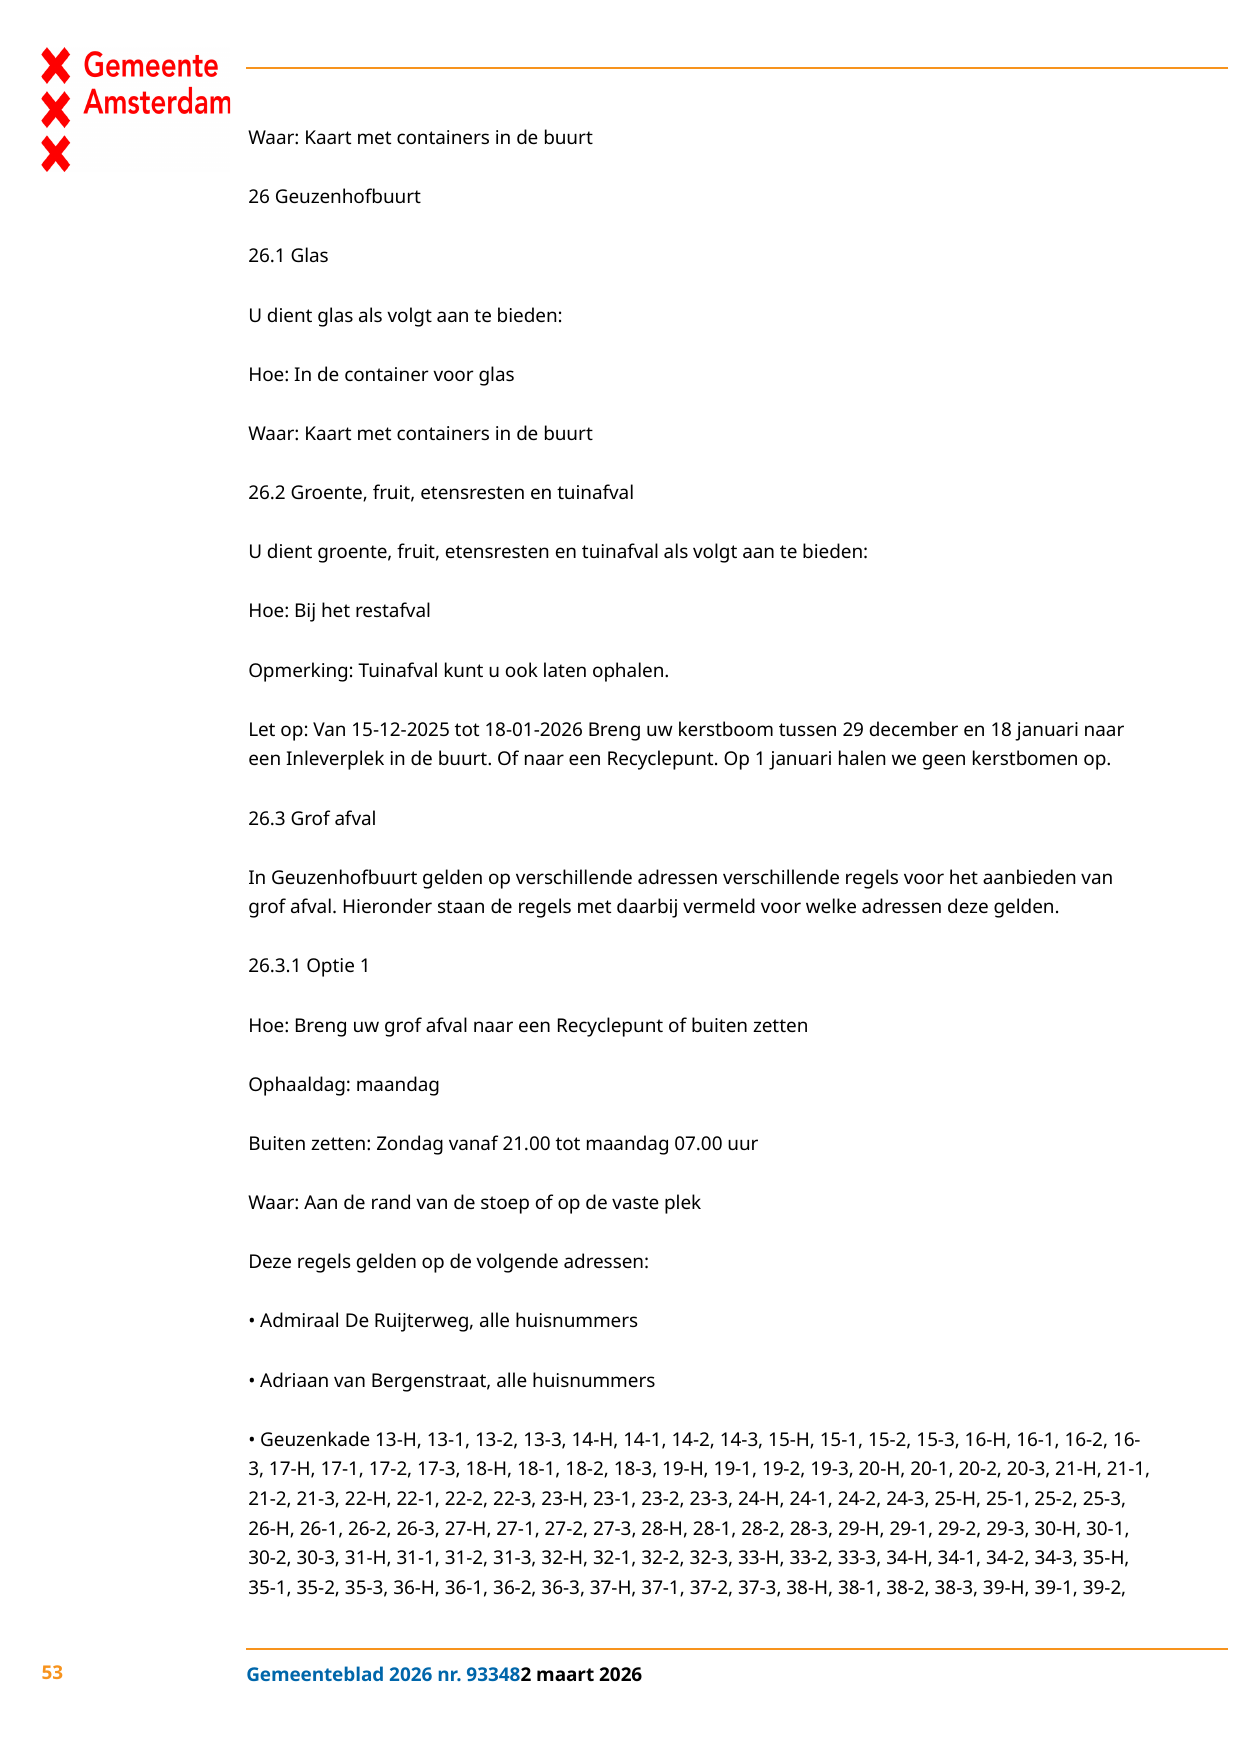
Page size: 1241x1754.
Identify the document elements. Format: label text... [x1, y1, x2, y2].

text 26.3 Grof afval [248, 805, 1152, 831]
text In Geuzenhofbuurt gelden op verschillende adressen verschillende regels voor het aanbieden van grof afval. Hieronder staan de regels met daarbij vermeld voor welke adressen deze gelden. [248, 864, 1152, 919]
text • Geuzenkade 13-H, 13-1, 13-2, 13-3, 14-H, 14-1, 14-2, 14-3, 15-H, 15-1, 15-2, 15-3, 16-H, 16-1, 16-2, 16-3, 17-H, 17-1, 17-2, 17-3, 18-H, 18-1, 18-2, 18-3, 19-H, 19-1, 19-2, 19-3, 20-H, 20-1, 20-2, 20-3, 21-H, 21-1, 21-2, 21-3, 22-H, 22-1, 22-2, 22-3, 23-H, 23-1, 23-2, 23-3, 24-H, 24-1, 24-2, 24-3, 25-H, 25-1, 25-2, 25-3, 26-H, 26-1, 26-2, 26-3, 27-H, 27-1, 27-2, 27-3, 28-H, 28-1, 28-2, 28-3, 29-H, 29-1, 29-2, 29-3, 30-H, 30-1, 30-2, 30-3, 31-H, 31-1, 31-2, 31-3, 32-H, 32-1, 32-2, 32-3, 33-H, 33-2, 33-3, 34-H, 34-1, 34-2, 34-3, 35-H, 35-1, 35-2, 35-3, 36-H, 36-1, 36-2, 36-3, 37-H, 37-1, 37-2, 37-3, 38-H, 38-1, 38-2, 38-3, 39-H, 39-1, 39-2, [248, 1426, 1152, 1600]
text 26.3.1 Optie 1 [248, 953, 1152, 978]
text • Adriaan van Bergenstraat, alle huisnummers [248, 1367, 1152, 1393]
text Hoe: In de container voor glas [248, 361, 1152, 387]
text U dient glas als volgt aan te bieden: [248, 302, 1152, 328]
text 26.2 Groente, fruit, etensresten en tuinafval [248, 479, 1152, 505]
text Hoe: Breng uw grof afval naar een Recyclepunt of buiten zetten [248, 1012, 1152, 1038]
text Buiten zetten: Zondag vanaf 21.00 tot maandag 07.00 uur [248, 1130, 1152, 1156]
text U dient groente, fruit, etensresten en tuinafval als volgt aan te bieden: [248, 538, 1152, 564]
text 26.1 Glas [248, 243, 1152, 268]
text Waar: Aan de rand van de stoep of op de vaste plek [248, 1189, 1152, 1215]
text Opmerking: Tuinafval kunt u ook laten ophalen. [248, 657, 1152, 683]
text Ophaaldag: maandag [248, 1071, 1152, 1097]
picture [41, 47, 231, 172]
text Hoe: Bij het restafval [248, 598, 1152, 623]
text Waar: Kaart met containers in de buurt [248, 124, 1152, 150]
text Let op: Van 15-12-2025 tot 18-01-2026 Breng uw kerstboom tussen 29 december en 18 januari naar een Inleverplek in de buurt. Of naar een Recyclepunt. Op 1 januari halen we geen kerstbomen op. [248, 716, 1152, 771]
text 26 Geuzenhofbuurt [248, 183, 1152, 209]
text Waar: Kaart met containers in de buurt [248, 420, 1152, 446]
text • Admiraal De Ruijterweg, alle huisnummers [248, 1308, 1152, 1333]
text Deze regels gelden op de volgende adressen: [248, 1248, 1152, 1274]
